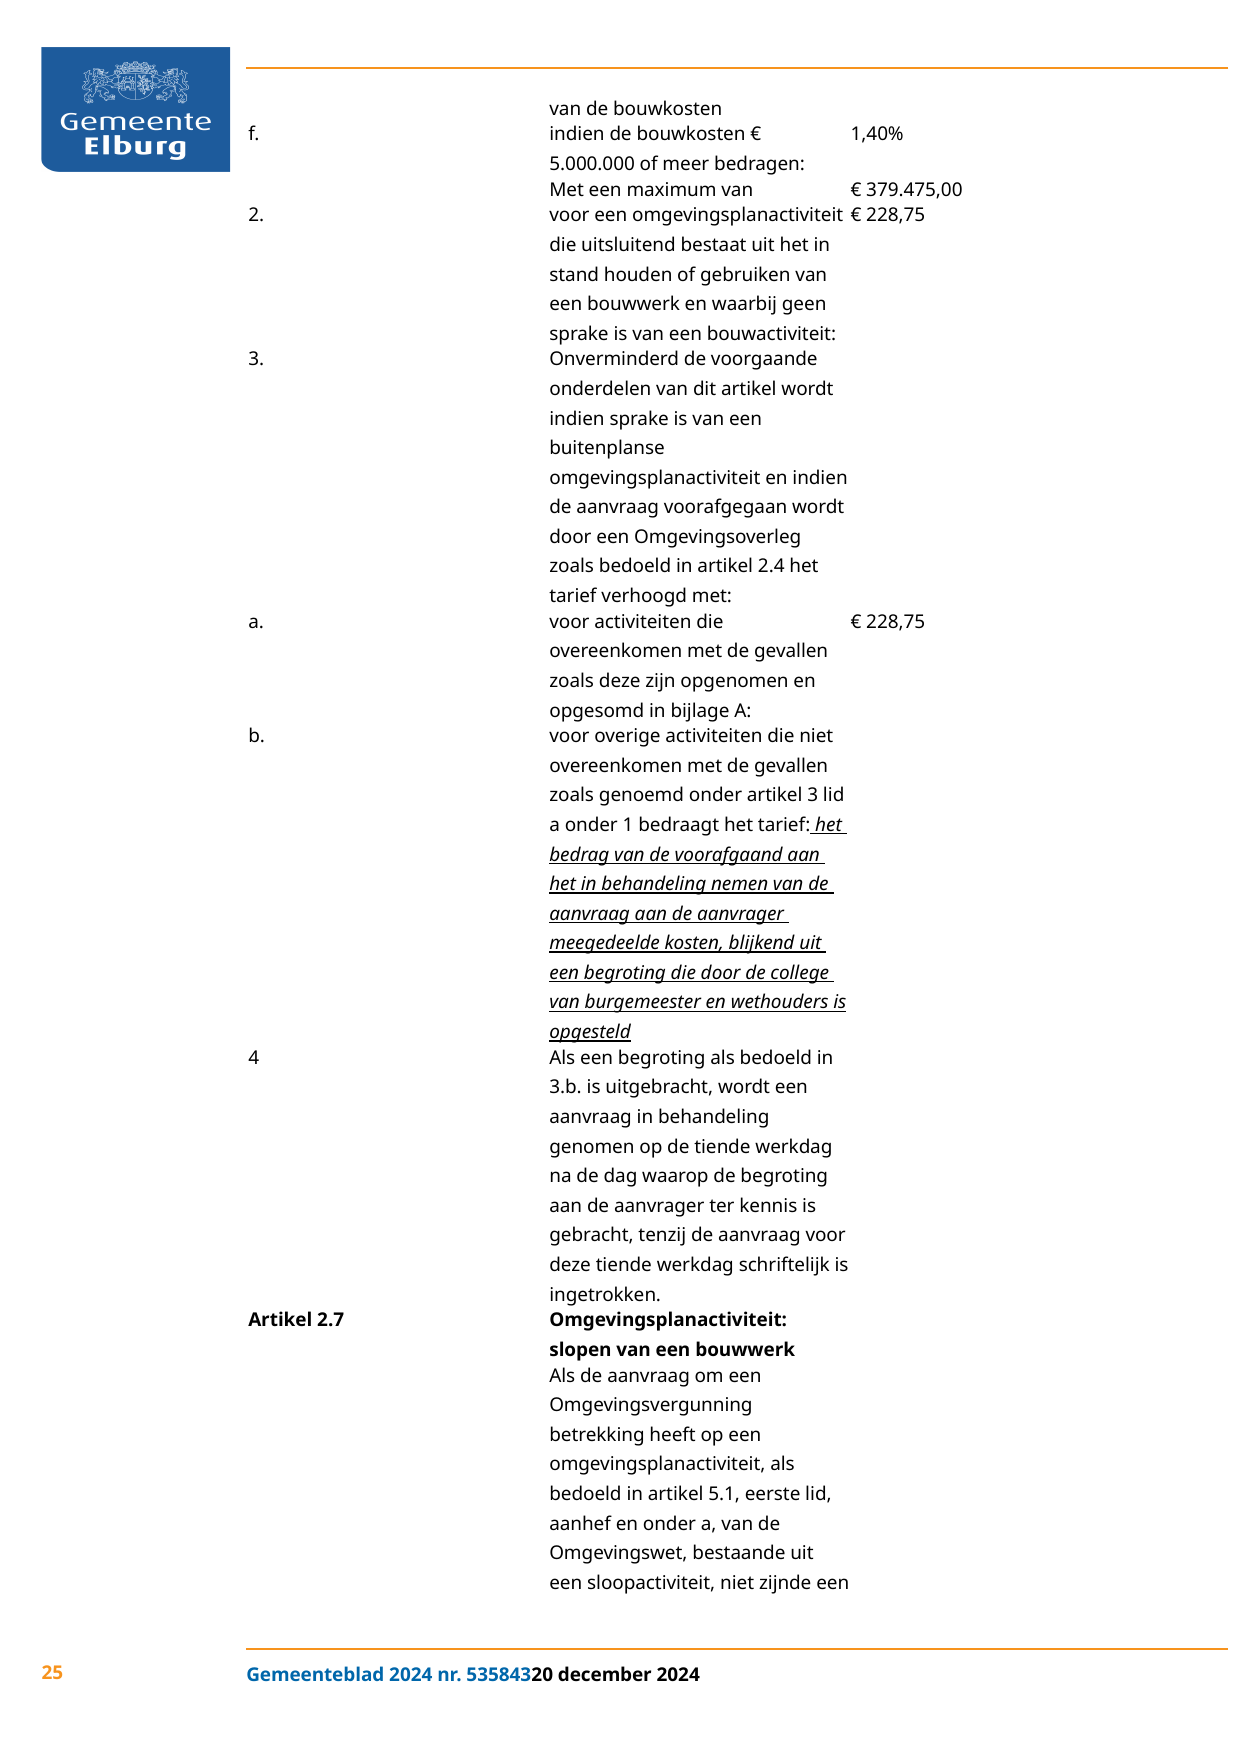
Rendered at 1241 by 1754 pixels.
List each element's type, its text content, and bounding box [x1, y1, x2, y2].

table_cell Als een begroting als bedoeld in 3.b. is uitgebracht, wordt een aanvraag in behandeling genomen op de tiende werkdag na de dag waarop de begroting aan de aanvrager ter kennis is gebracht, tenzij de aanvraag voor deze tiende werkdag schriftelijk is ingetrokken. [549, 1044, 850, 1306]
table_cell [850, 1044, 1152, 1306]
table_cell voor een omgevingsplanactiviteit die uitsluitend bestaat uit het in stand houden of gebruiken van een bouwwerk en waarbij geen sprake is van een bouwactiviteit: [549, 202, 850, 346]
table_cell Artikel 2.7 [248, 1306, 549, 1362]
table_cell Met een maximum van [549, 176, 850, 202]
table_cell f. [248, 121, 549, 176]
table_cell indien de bouwkosten € 5.000.000 of meer bedragen: [549, 121, 850, 176]
table_cell voor overige activiteiten die niet overeenkomen met de gevallen zoals genoemd onder artikel 3 lid a onder 1 bedraagt het tarief: het bedrag van de voorafgaand aan het in behandeling nemen van de aanvraag aan de aanvrager meegedeelde kosten, blijkend uit een begroting die door de college van burgemeester en wethouders is opgesteld [549, 723, 850, 1044]
table_cell 1,40% [850, 121, 1152, 176]
table_cell [248, 95, 549, 121]
table_cell [850, 1306, 1152, 1362]
table_cell € 228,75 [850, 608, 1152, 722]
table_cell voor activiteiten die overeenkomen met de gevallen zoals deze zijn opgenomen en opgesomd in bijlage A: [549, 608, 850, 722]
table_cell 2. [248, 202, 549, 346]
table_cell van de bouwkosten [549, 95, 850, 121]
table_cell € 228,75 [850, 202, 1152, 346]
table_cell € 379.475,00 [850, 176, 1152, 202]
picture [41, 47, 231, 172]
table_cell 3. [248, 346, 549, 608]
table_cell Als de aanvraag om een Omgevingsvergunning betrekking heeft op een omgevingsplanactiviteit, als bedoeld in artikel 5.1, eerste lid, aanhef en onder a, van de Omgevingswet, bestaande uit een sloopactiviteit, niet zijnde een [549, 1362, 850, 1594]
table_cell a. [248, 608, 549, 722]
table_cell [850, 723, 1152, 1044]
table_cell Onverminderd de voorgaande onderdelen van dit artikel wordt indien sprake is van een buitenplanse omgevingsplanactiviteit en indien de aanvraag voorafgegaan wordt door een Omgevingsoverleg zoals bedoeld in artikel 2.4 het tarief verhoogd met: [549, 346, 850, 608]
table_cell [248, 1362, 549, 1594]
table_cell [850, 346, 1152, 608]
table_cell [248, 176, 549, 202]
table_cell [850, 95, 1152, 121]
table_cell 4 [248, 1044, 549, 1306]
table_cell [850, 1362, 1152, 1594]
table_cell Omgevingsplanactiviteit: slopen van een bouwwerk [549, 1306, 850, 1362]
table_cell b. [248, 723, 549, 1044]
